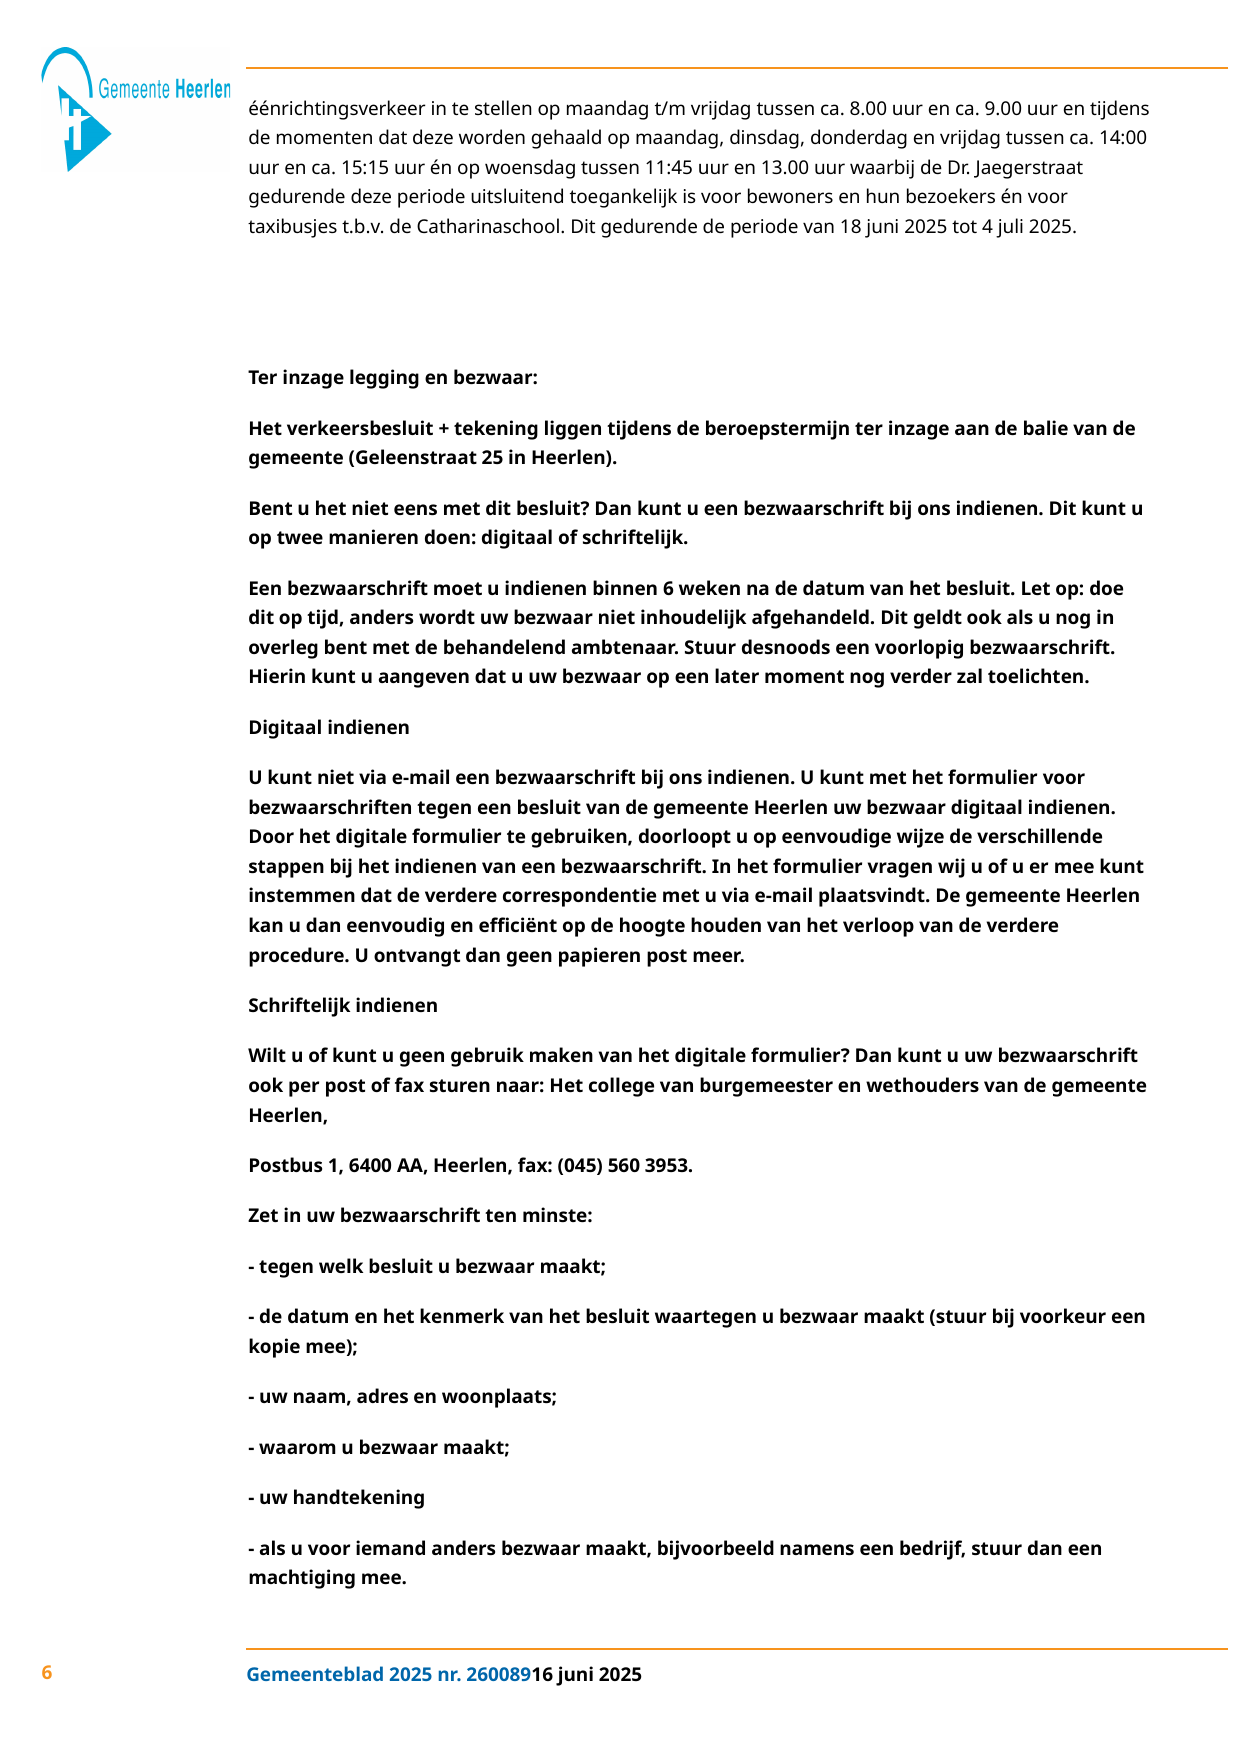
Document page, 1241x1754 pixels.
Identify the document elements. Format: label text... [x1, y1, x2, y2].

text - tegen welk besluit u bezwaar maakt; [248, 1253, 1152, 1279]
text - als u voor iemand anders bezwaar maakt, bijvoorbeeld namens een bedrijf, stuur dan een machtiging mee. [248, 1535, 1152, 1590]
text Ter inzage legging en bezwaar: [248, 364, 1152, 390]
picture [41, 47, 231, 172]
text U kunt niet via e-mail een bezwaarschrift bij ons indienen. U kunt met het formulier voor bezwaarschriften tegen een besluit van de gemeente Heerlen uw bezwaar digitaal indienen. Door het digitale formulier te gebruiken, doorloopt u op eenvoudige wijze de verschillende stappen bij het indienen van een bezwaarschrift. In het formulier vragen wij u of u er mee kunt instemmen dat de verdere correspondentie met u via e-mail plaatsvindt. De gemeente Heerlen kan u dan eenvoudig en efficiënt op de hoogte houden van het verloop van de verdere procedure. U ontvangt dan geen papieren post meer. [248, 764, 1152, 968]
text éénrichtingsverkeer in te stellen op maandag t/m vrijdag tussen ca. 8.00 uur en ca. 9.00 uur en tijdens de momenten dat deze worden gehaald op maandag, dinsdag, donderdag en vrijdag tussen ca. 14:00 uur en ca. 15:15 uur én op woensdag tussen 11:45 uur en 13.00 uur waarbij de Dr. Jaegerstraat gedurende deze periode uitsluitend toegankelijk is voor bewoners en hun bezoekers én voor taxibusjes t.b.v. de Catharinaschool. Dit gedurende de periode van 18 juni 2025 tot 4 juli 2025. [248, 95, 1152, 239]
text Een bezwaarschrift moet u indienen binnen 6 weken na de datum van het besluit. Let op: doe dit op tijd, anders wordt uw bezwaar niet inhoudelijk afgehandeld. Dit geldt ook als u nog in overleg bent met de behandelend ambtenaar. Stuur desnoods een voorlopig bezwaarschrift. Hierin kunt u aangeven dat u uw bezwaar op een later moment nog verder zal toelichten. [248, 575, 1152, 689]
text Digitaal indienen [248, 714, 1152, 740]
text Schriftelijk indienen [248, 992, 1152, 1018]
text Bent u het niet eens met dit besluit? Dan kunt u een bezwaarschrift bij ons indienen. Dit kunt u op twee manieren doen: digitaal of schriftelijk. [248, 495, 1152, 550]
text Postbus 1, 6400 AA, Heerlen, fax: (045) 560 3953. [248, 1152, 1152, 1178]
picture [41, 47, 59, 70]
text Zet in uw bezwaarschrift ten minste: [248, 1203, 1152, 1228]
text Het verkeersbesluit + tekening liggen tijdens de beroepstermijn ter inzage aan de balie van de gemeente (Geleenstraat 25 in Heerlen). [248, 415, 1152, 470]
text - uw handtekening [248, 1484, 1152, 1510]
text - uw naam, adres en woonplaats; [248, 1383, 1152, 1409]
text Wilt u of kunt u geen gebruik maken van het digitale formulier? Dan kunt u uw bezwaarschrift ook per post of fax sturen naar: Het college van burgemeester en wethouders van de gemeente Heerlen, [248, 1043, 1152, 1128]
text - de datum en het kenmerk van het besluit waartegen u bezwaar maakt (stuur bij voorkeur een kopie mee); [248, 1303, 1152, 1359]
text - waarom u bezwaar maakt; [248, 1434, 1152, 1460]
